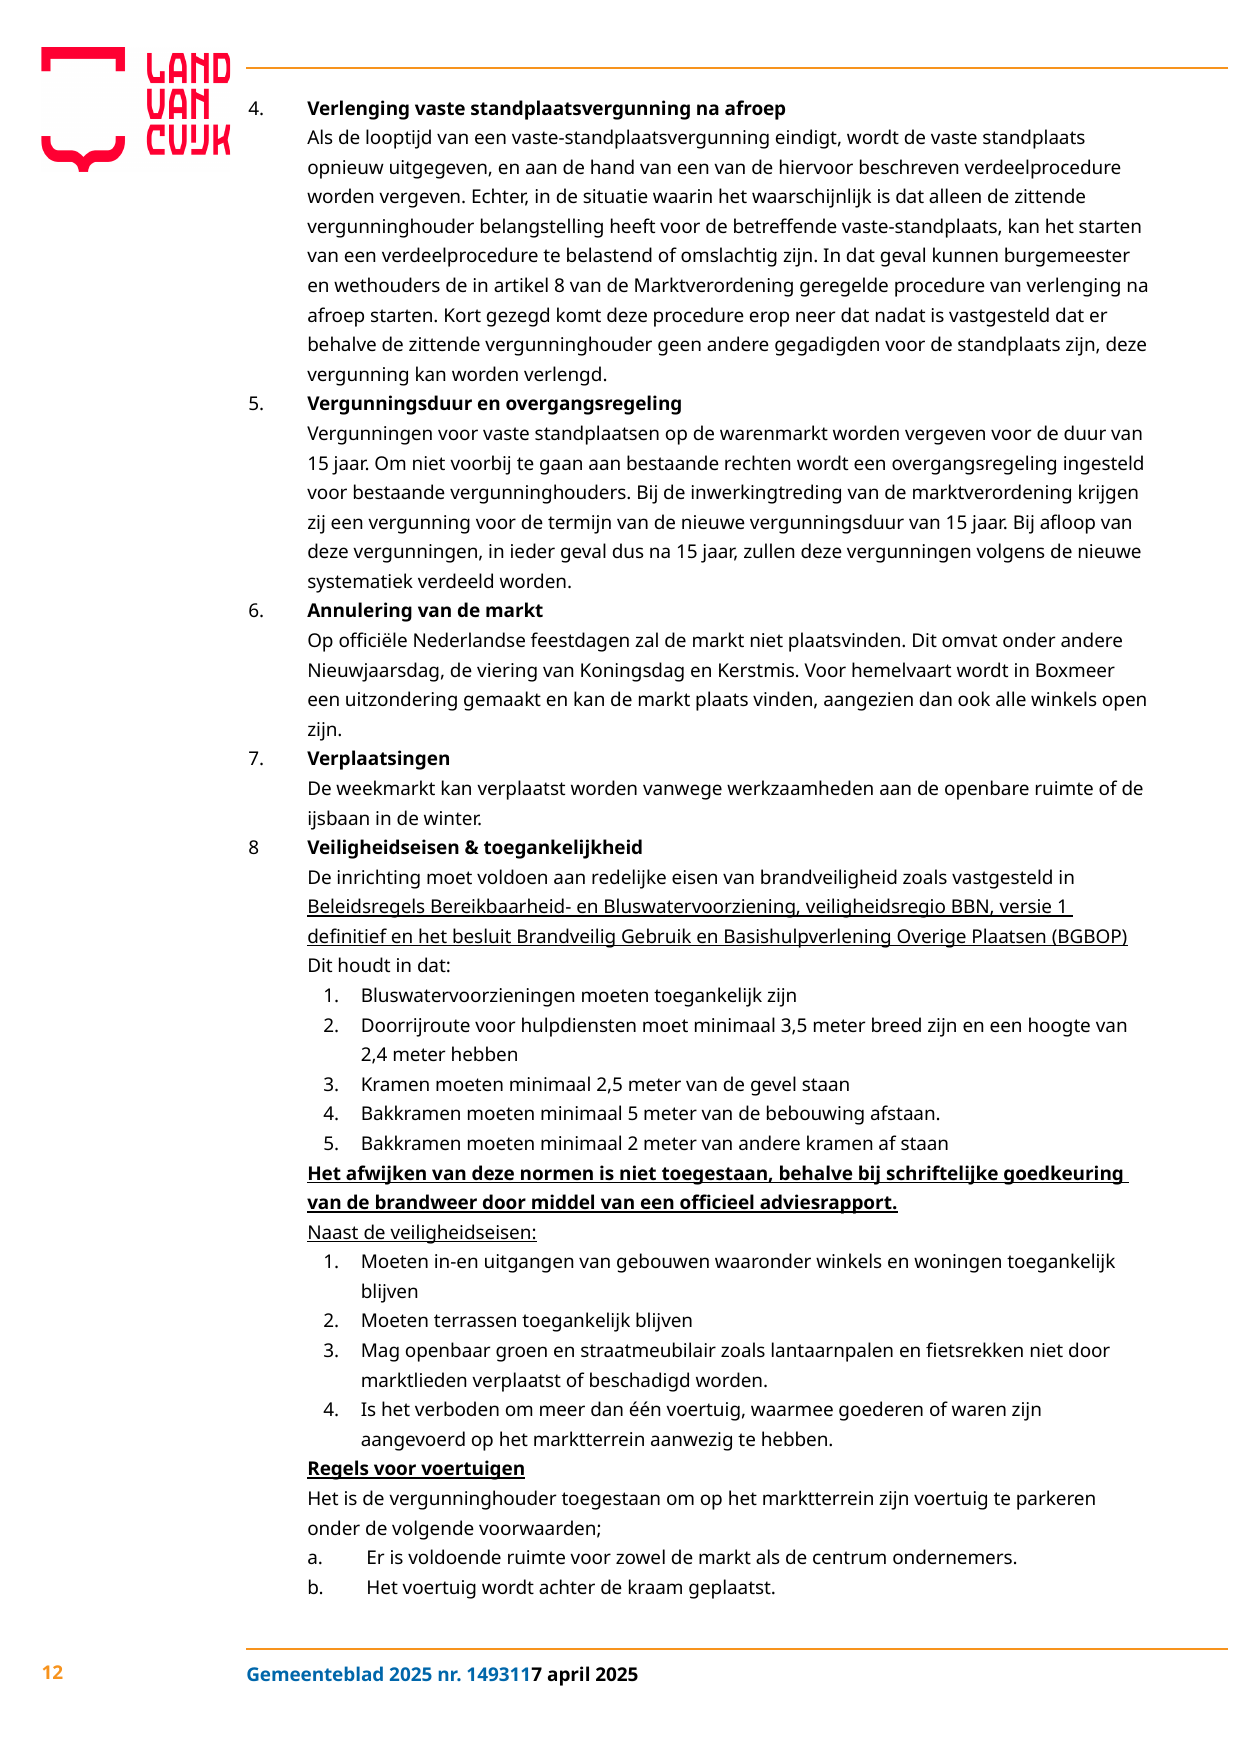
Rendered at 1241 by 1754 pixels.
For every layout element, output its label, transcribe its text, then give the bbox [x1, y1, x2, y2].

list Op officiële Nederlandse feestdagen zal de markt niet plaatsvinden. Dit omvat onder andere Nieuwjaarsdag, de viering van Koningsdag en Kerstmis. Voor hemelvaart wordt in Boxmeer een uitzondering gemaakt en kan de markt plaats vinden, aangezien dan ook alle winkels open zijn. [248, 627, 1152, 742]
list Moeten terrassen toegankelijk blijven [323, 1308, 1152, 1333]
list Beleidsregels Bereikbaarheid- en Bluswatervoorziening, veiligheidsregio BBN, versie 1 definitief en het besluit Brandveilig Gebruik en Basishulpverlening Overige Plaatsen (BGBOP) [248, 893, 1152, 949]
list Als de looptijd van een vaste-standplaatsvergunning eindigt, wordt de vaste standplaats opnieuw uitgegeven, en aan de hand van een van de hiervoor beschreven verdeelprocedure worden vergeven. Echter, in de situatie waarin het waarschijnlijk is dat alleen de zittende vergunninghouder belangstelling heeft voor de betreffende vaste-standplaats, kan het starten van een verdeelprocedure te belastend of omslachtig zijn. In dat geval kunnen burgemeester en wethouders de in artikel 8 van de Marktverordening geregelde procedure van verlenging na afroep starten. Kort gezegd komt deze procedure erop neer dat nadat is vastgesteld dat er behalve de zittende vergunninghouder geen andere gegadigden voor de standplaats zijn, deze vergunning kan worden verlengd. [248, 124, 1152, 387]
list Het is de vergunninghouder toegestaan om op het marktterrein zijn voertuig te parkeren onder de volgende voorwaarden; [248, 1485, 1152, 1541]
list Bluswatervoorzieningen moeten toegankelijk zijn [323, 982, 1152, 1008]
list Het voertuig wordt achter de kraam geplaatst. [307, 1574, 1152, 1600]
list Kramen moeten minimaal 2,5 meter van de gevel staan [323, 1071, 1152, 1097]
list De inrichting moet voldoen aan redelijke eisen van brandveiligheid zoals vastgesteld in [248, 864, 1152, 890]
list De weekmarkt kan verplaatst worden vanwege werkzaamheden aan de openbare ruimte of de ijsbaan in de winter. [248, 775, 1152, 831]
list Verplaatsingen [248, 746, 1152, 771]
list Veiligheidseisen & toegankelijkheid [248, 834, 1152, 860]
list Naast de veiligheidseisen: [248, 1219, 1152, 1245]
list Bakkramen moeten minimaal 2 meter van andere kramen af staan [323, 1130, 1152, 1156]
list Is het verboden om meer dan één voertuig, waarmee goederen of waren zijn aangevoerd op het marktterrein aanwezig te hebben. [323, 1396, 1152, 1452]
list Verlenging vaste standplaatsvergunning na afroep [248, 95, 1152, 121]
list Mag openbaar groen en straatmeubilair zoals lantaarnpalen en fietsrekken niet door marktlieden verplaatst of beschadigd worden. [323, 1337, 1152, 1393]
list Annulering van de markt [248, 598, 1152, 623]
list Doorrijroute voor hulpdiensten moet minimaal 3,5 meter breed zijn en een hoogte van 2,4 meter hebben [323, 1012, 1152, 1067]
picture [41, 47, 231, 172]
list Dit houdt in dat: [248, 953, 1152, 978]
list Bakkramen moeten minimaal 5 meter van de bebouwing afstaan. [323, 1101, 1152, 1126]
list Vergunningsduur en overgangsregeling [248, 391, 1152, 416]
list Het afwijken van deze normen is niet toegestaan, behalve bij schriftelijke goedkeuring van de brandweer door middel van een officieel adviesrapport. [248, 1160, 1152, 1215]
list Regels voor voertuigen [248, 1456, 1152, 1481]
list Moeten in-en uitgangen van gebouwen waaronder winkels en woningen toegankelijk blijven [323, 1248, 1152, 1304]
list Er is voldoende ruimte voor zowel de markt als de centrum ondernemers. [307, 1544, 1152, 1570]
list Vergunningen voor vaste standplaatsen op de warenmarkt worden vergeven voor de duur van 15 jaar. Om niet voorbij te gaan aan bestaande rechten wordt een overgangsregeling ingesteld voor bestaande vergunninghouders. Bij de inwerkingtreding van de marktverordening krijgen zij een vergunning voor de termijn van de nieuwe vergunningsduur van 15 jaar. Bij afloop van deze vergunningen, in ieder geval dus na 15 jaar, zullen deze vergunningen volgens de nieuwe systematiek verdeeld worden. [248, 420, 1152, 594]
